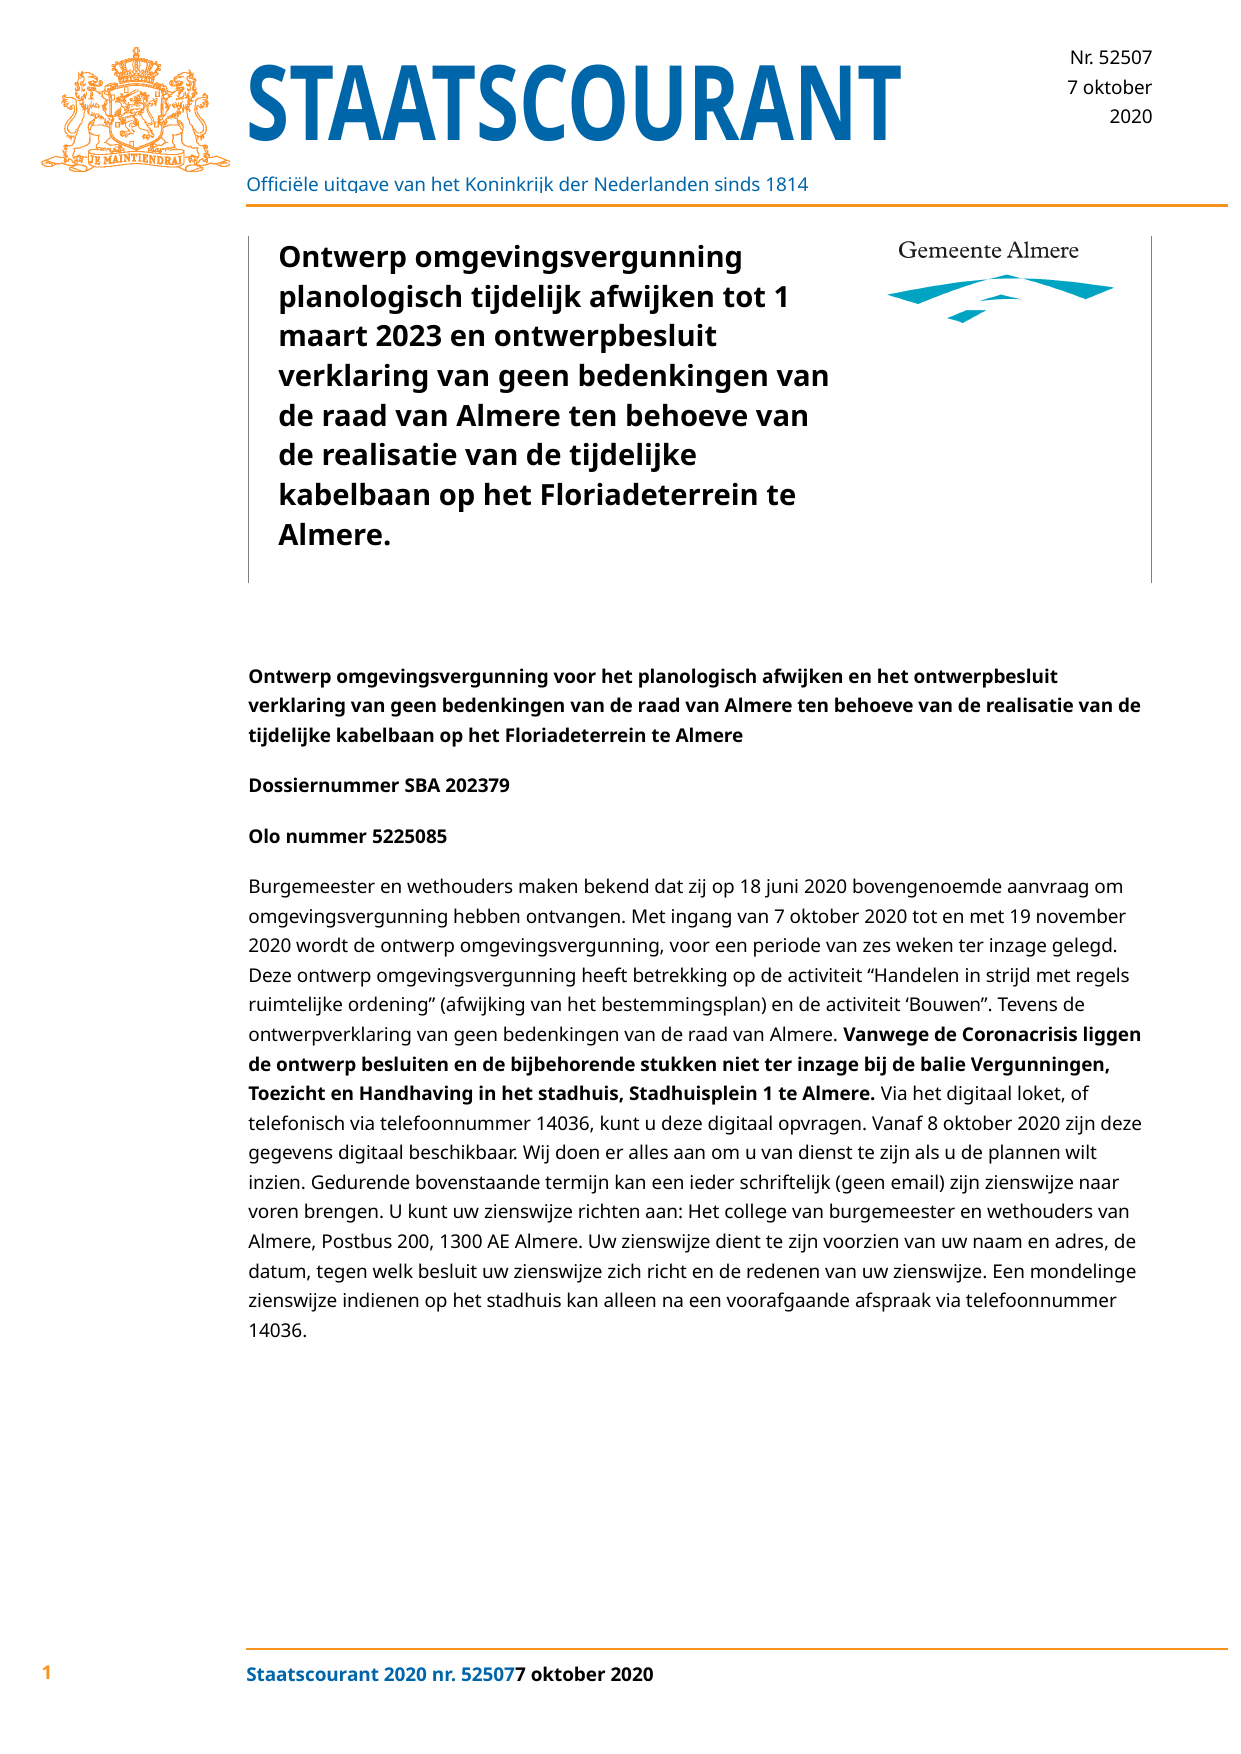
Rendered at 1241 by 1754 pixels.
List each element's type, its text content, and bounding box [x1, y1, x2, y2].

table_header [850, 236, 1151, 583]
picture [41, 47, 231, 172]
picture [882, 236, 1119, 328]
text Olo nummer 5225085 [248, 823, 1152, 848]
text Ontwerp omgevingsvergunning voor het planologisch afwijken en het ontwerpbesluit verklaring van geen bedenkingen van de raad van Almere ten behoeve van de realisatie van de tijdelijke kabelbaan op het Floriadeterrein te Almere [248, 663, 1152, 748]
table_header Ontwerp omgevingsvergunning planologisch tijdelijk afwijken tot 1 maart 2023 en ontwerpbesluit verklaring van geen bedenkingen van de raad van Almere ten behoeve van de realisatie van de tijdelijke kabelbaan op het Floriadeterrein te Almere. [249, 236, 850, 583]
text Dossiernummer SBA 202379 [248, 772, 1152, 798]
text Burgemeester en wethouders maken bekend dat zij op 18 juni 2020 bovengenoemde aanvraag om omgevingsvergunning hebben ontvangen. Met ingang van 7 oktober 2020 tot en met 19 november 2020 wordt de ontwerp omgevingsvergunning, voor een periode van zes weken ter inzage gelegd. Deze ontwerp omgevingsvergunning heeft betrekking op de activiteit “Handelen in strijd met regels ruimtelijke ordening” (afwijking van het bestemmingsplan) en de activiteit ‘Bouwen”. Tevens de ontwerpverklaring van geen bedenkingen van de raad van Almere. Vanwege de Coronacrisis liggen de ontwerp besluiten en de bijbehorende stukken niet ter inzage bij de balie Vergunningen, Toezicht en Handhaving in het stadhuis, Stadhuisplein 1 te Almere. Via het digitaal loket, of telefonisch via telefoonnummer 14036, kunt u deze digitaal opvragen. Vanaf 8 oktober 2020 zijn deze gegevens digitaal beschikbaar. Wij doen er alles aan om u van dienst te zijn als u de plannen wilt inzien. Gedurende bovenstaande termijn kan een ieder schriftelijk (geen email) zijn zienswijze naar voren brengen. U kunt uw zienswijze richten aan: Het college van burgemeester en wethouders van Almere, Postbus 200, 1300 AE Almere. Uw zienswijze dient te zijn voorzien van uw naam en adres, de datum, tegen welk besluit uw zienswijze zich richt en de redenen van uw zienswijze. Een mondelinge zienswijze indienen op het stadhuis kan alleen na een voorafgaande afspraak via telefoonnummer 14036. [248, 873, 1152, 1343]
